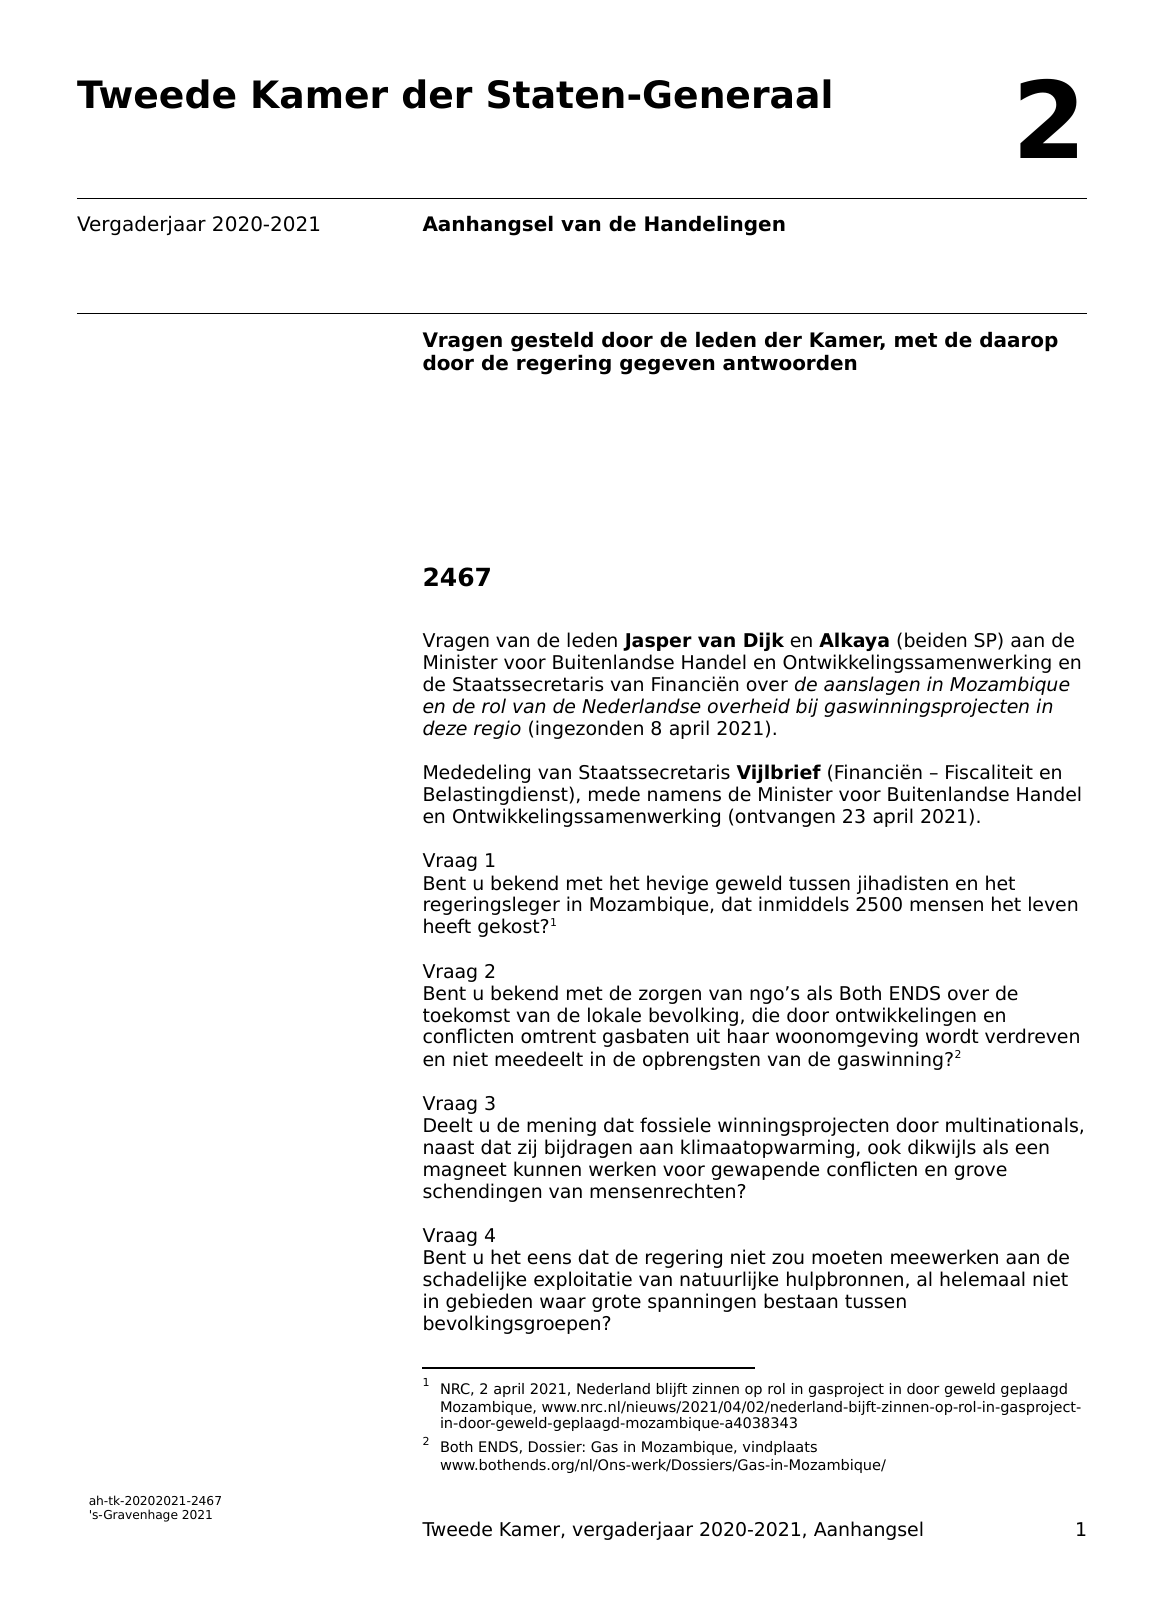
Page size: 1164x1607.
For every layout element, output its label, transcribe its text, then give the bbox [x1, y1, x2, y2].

text Vraag 1 [422, 850, 1087, 872]
table_cell Vragen gesteld door de leden der Kamer, met de daarop door de regering gegeven antwoorden [422, 314, 1087, 375]
text Both ENDS, Dossier: Gas in Mozambique, vindplaats www.bothends.org/nl/Ons-werk/Dossiers/Gas-in-Mozambique/ [422, 1435, 1087, 1474]
text Vraag 3 [422, 1093, 1087, 1114]
text Vraag 4 [422, 1225, 1087, 1247]
table_cell Aanhangsel van de Handelingen [422, 199, 1087, 313]
text NRC, 2 april 2021, Nederland blijft zinnen op rol in gasproject in door geweld geplaagd Mozambique, www.nrc.nl/nieuws/2021/04/02/nederland-bijft-zinnen-op-rol-in-gasproject-in-door-geweld-geplaagd-mozambique-a4038343 [422, 1377, 1087, 1432]
text Bent u bekend met de zorgen van ngo’s als Both ENDS over de toekomst van de lokale bevolking, die door ontwikkelingen en conflicten omtrent gasbaten uit haar woonomgeving wordt verdreven en niet meedeelt in de opbrengsten van de gaswinning? [422, 982, 1087, 1070]
text Bent u bekend met het hevige geweld tussen jihadisten en het regeringsleger in Mozambique, dat inmiddels 2500 mensen het leven heeft gekost? [422, 872, 1087, 938]
text 's-Gravenhage 2021 [88, 1508, 323, 1522]
text Mededeling van Staatssecretaris Vijlbrief (Financiën – Fiscaliteit en Belastingdienst), mede namens de Minister voor Buitenlandse Handel en Ontwikkelingssamenwerking (ontvangen 23 april 2021). [422, 762, 1087, 828]
text 2467 [422, 563, 1087, 592]
text Vraag 2 [422, 961, 1087, 982]
text ah-tk-20202021-2467 [88, 1494, 323, 1508]
table_header Tweede Kamer der Staten-Generaal [77, 59, 886, 198]
text Deelt u de mening dat fossiele winningsprojecten door multinationals, naast dat zij bijdragen aan klimaatopwarming, ook dikwijls als een magneet kunnen werken voor gewapende conflicten en grove schendingen van mensenrechten? [422, 1114, 1087, 1202]
table_cell Vergaderjaar 2020-2021 [77, 199, 422, 313]
text Vragen van de leden Jasper van Dijk en Alkaya (beiden SP) aan de Minister voor Buitenlandse Handel en Ontwikkelingssamenwerking en de Staatssecretaris van Financiën over de aanslagen in Mozambique en de rol van de Nederlandse overheid bij gaswinningsprojecten in deze regio (ingezonden 8 april 2021). [422, 630, 1087, 740]
table_cell [77, 314, 422, 375]
table_header 2 [886, 59, 1087, 198]
text Bent u het eens dat de regering niet zou moeten meewerken aan de schadelijke exploitatie van natuurlijke hulpbronnen, al helemaal niet in gebieden waar grote spanningen bestaan tussen bevolkingsgroepen? [422, 1247, 1087, 1334]
